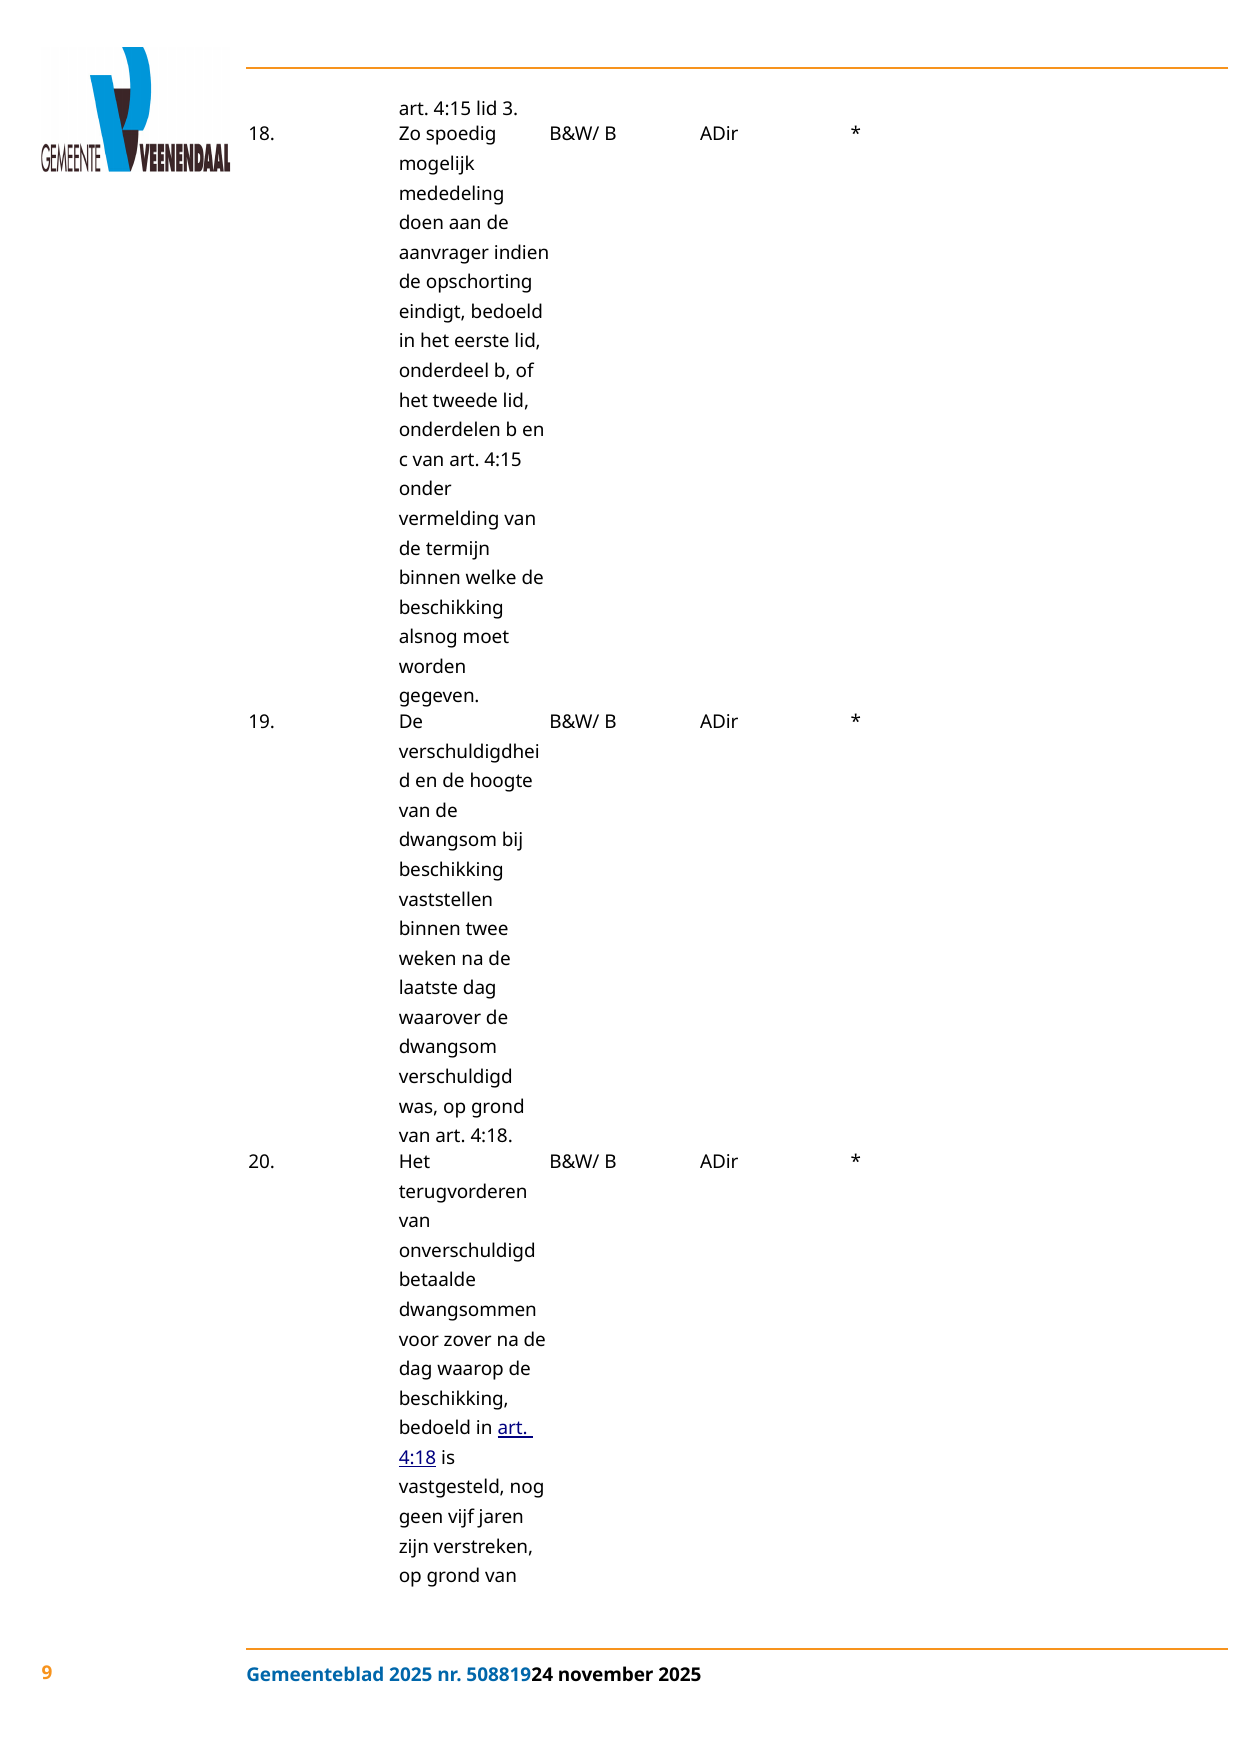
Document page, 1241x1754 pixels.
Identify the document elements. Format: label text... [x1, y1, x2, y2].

table_cell [248, 708, 398, 1148]
table_cell [1001, 95, 1152, 121]
picture [123, 47, 231, 172]
table_cell B&W/ B [549, 1148, 700, 1588]
table_cell [549, 95, 700, 121]
table_cell ADir [700, 121, 850, 708]
table_cell [1001, 1148, 1152, 1588]
table_cell Zo spoedig mogelijk mededeling doen aan de aanvrager indien de opschorting eindigt, bedoeld in het eerste lid, onderdeel b, of het tweede lid, onderdelen b en c van art. 4:15 onder vermelding van de termijn binnen welke de beschikking alsnog moet worden gegeven. [399, 121, 549, 708]
table_cell B&W/ B [549, 121, 700, 708]
table_cell [248, 121, 398, 708]
table_cell [1001, 121, 1152, 708]
table_cell * [850, 121, 1001, 708]
table_cell De verschuldigdheid en de hoogte van de dwangsom bij beschikking vaststellen binnen twee weken na de laatste dag waarover de dwangsom verschuldigd was, op grond van art. 4:18. [399, 708, 549, 1148]
table_cell [1001, 708, 1152, 1148]
table_cell [850, 95, 1001, 121]
table_cell [700, 95, 850, 121]
table_cell ADir [700, 1148, 850, 1588]
picture [41, 47, 130, 172]
table_cell * [850, 708, 1001, 1148]
table_cell art. 4:15 lid 3. [399, 95, 549, 121]
table_cell [248, 1148, 398, 1588]
table_cell Het terugvorderen van onverschuldigd betaalde dwangsommen voor zover na de dag waarop de beschikking, bedoeld in art. 4:18 is vastgesteld, nog geen vijf jaren zijn verstreken, op grond van [399, 1148, 549, 1588]
table_cell * [850, 1148, 1001, 1588]
table_cell ADir [700, 708, 850, 1148]
table_cell [248, 95, 398, 121]
table_cell B&W/ B [549, 708, 700, 1148]
